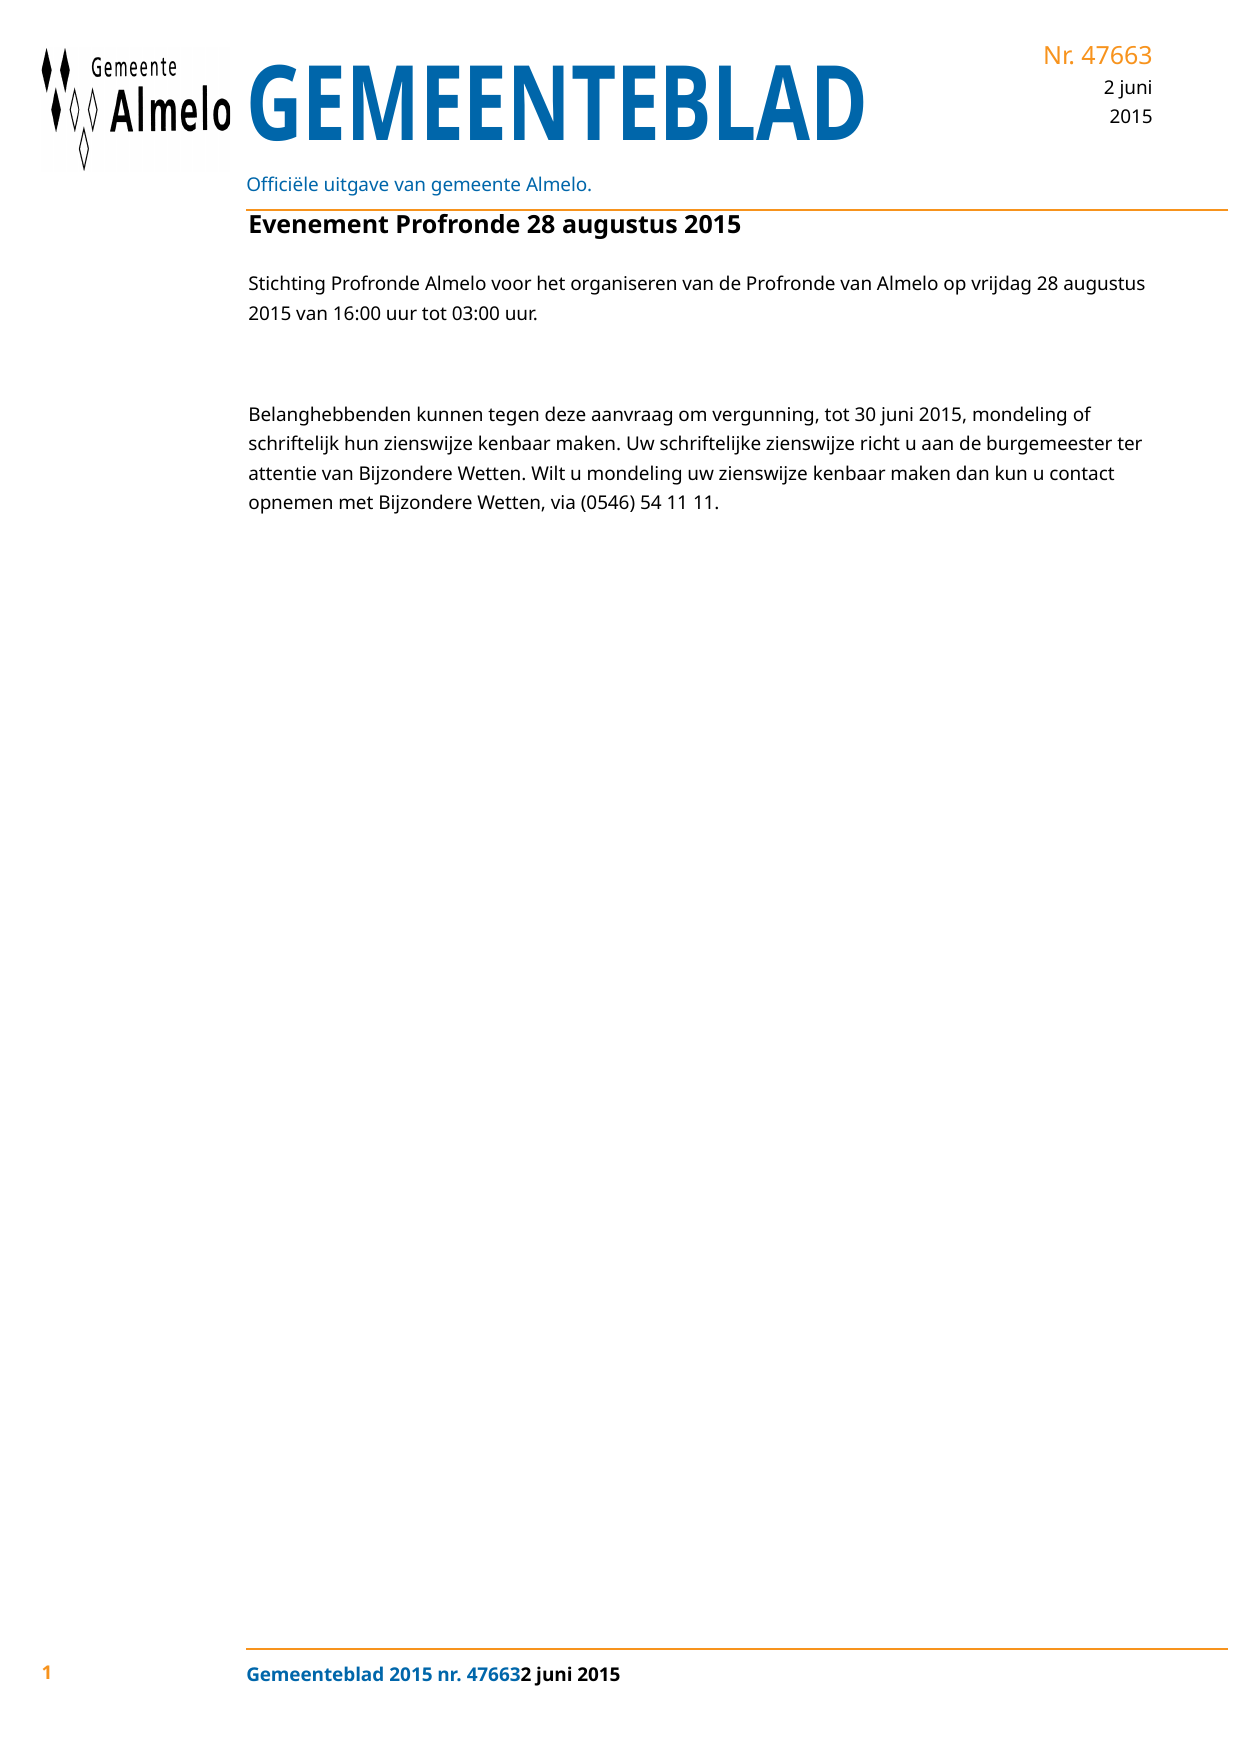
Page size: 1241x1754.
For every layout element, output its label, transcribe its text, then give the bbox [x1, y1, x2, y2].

picture [41, 47, 231, 172]
text Stichting Profronde Almelo voor het organiseren van de Profronde van Almelo op vrijdag 28 augustus 2015 van 16:00 uur tot 03:00 uur. [248, 270, 1152, 326]
text Belanghebbenden kunnen tegen deze aanvraag om vergunning, tot 30 juni 2015, mondeling of schriftelijk hun zienswijze kenbaar maken. Uw schriftelijke zienswijze richt u aan de burgemeester ter attentie van Bijzondere Wetten. Wilt u mondeling uw zienswijze kenbaar maken dan kun u contact opnemen met Bijzondere Wetten, via (0546) 54 11 11. [248, 401, 1152, 515]
text Evenement Profronde 28 augustus 2015 [248, 211, 1152, 241]
